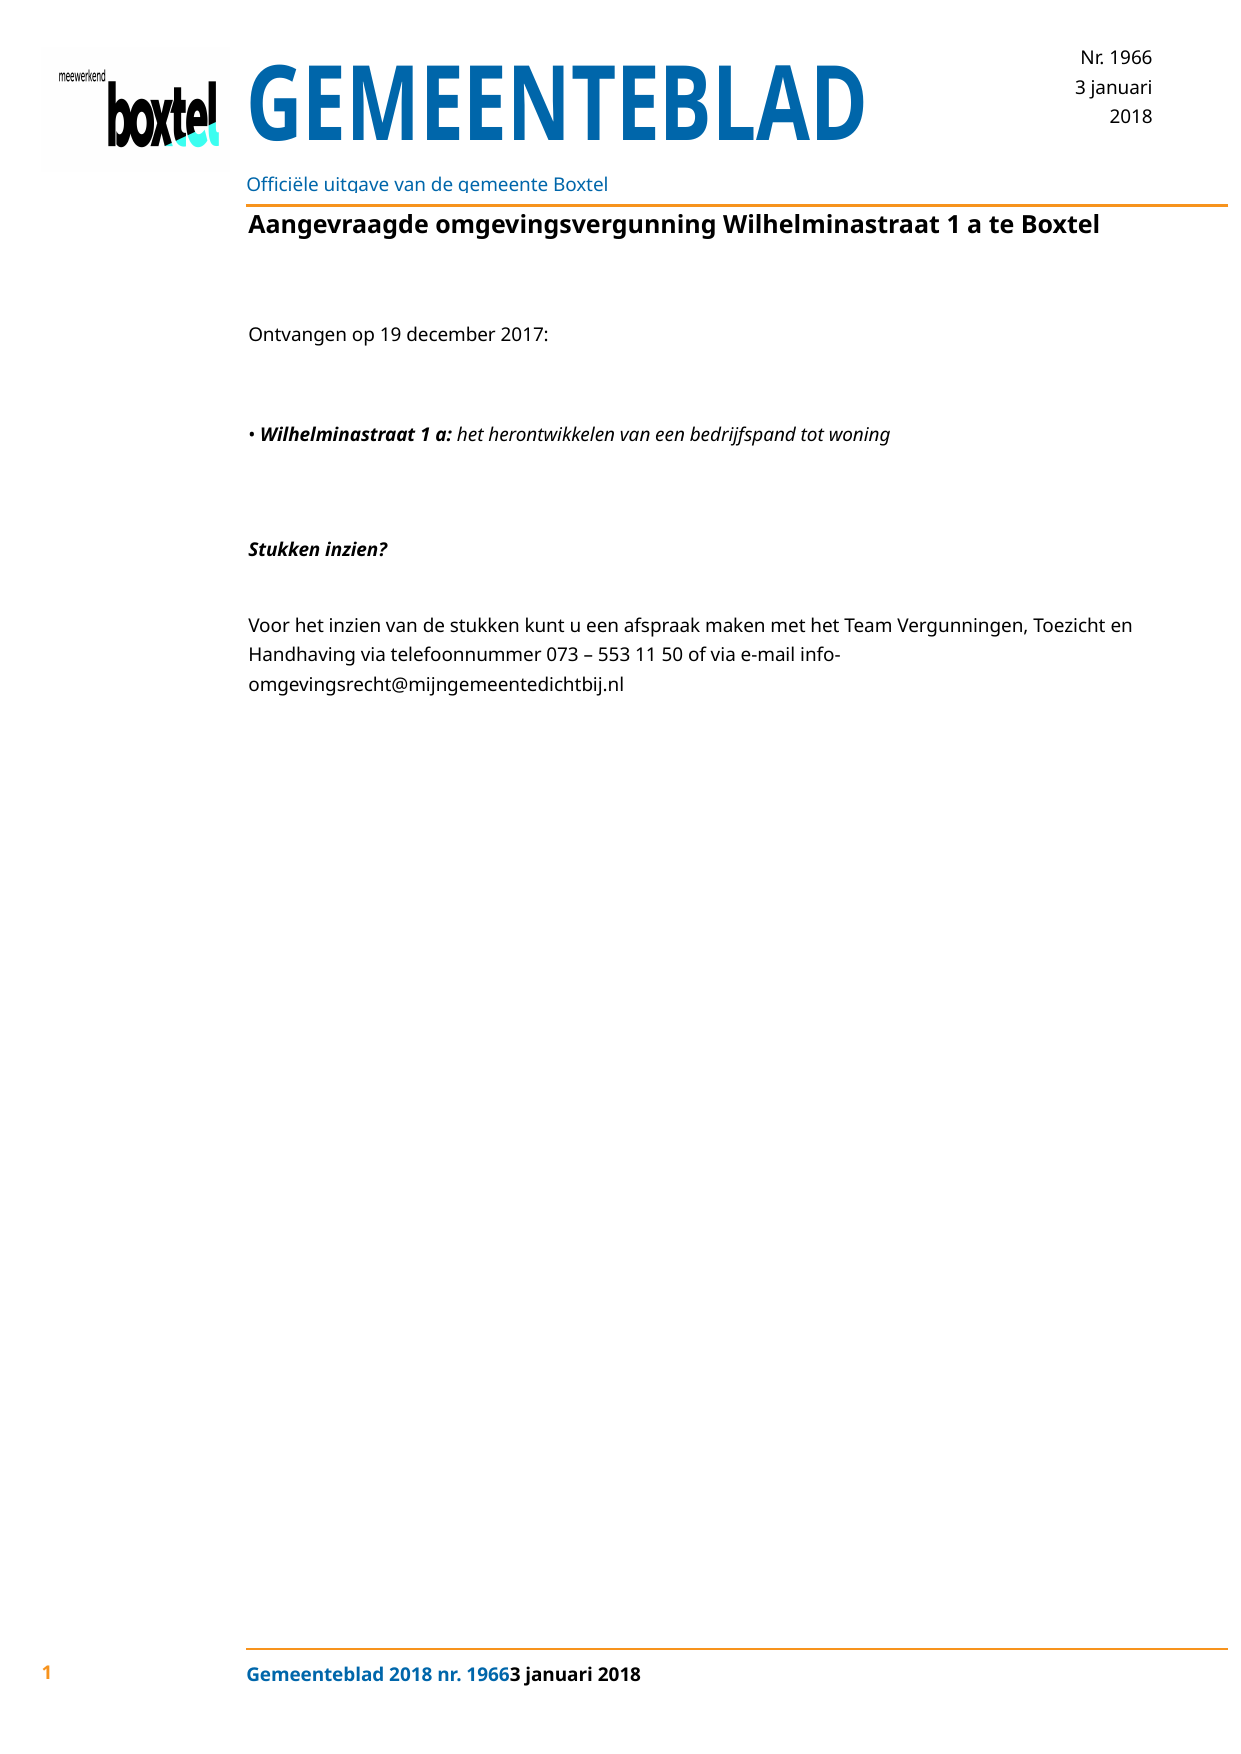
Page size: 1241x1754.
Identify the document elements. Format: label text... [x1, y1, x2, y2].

text Ontvangen op 19 december 2017: [248, 321, 1152, 346]
text Voor het inzien van de stukken kunt u een afspraak maken met het Team Vergunningen, Toezicht en Handhaving via telefoonnummer 073 – 553 11 50 of via e-mail info-omgevingsrecht@mijngemeentedichtbij.nl [248, 612, 1152, 697]
text • Wilhelminastraat 1 a: het herontwikkelen van een bedrijfspand tot woning [248, 422, 1152, 447]
picture [41, 47, 231, 172]
text Aangevraagde omgevingsvergunning Wilhelminastraat 1 a te Boxtel [248, 207, 1152, 241]
text Stukken inzien? [248, 536, 1152, 562]
